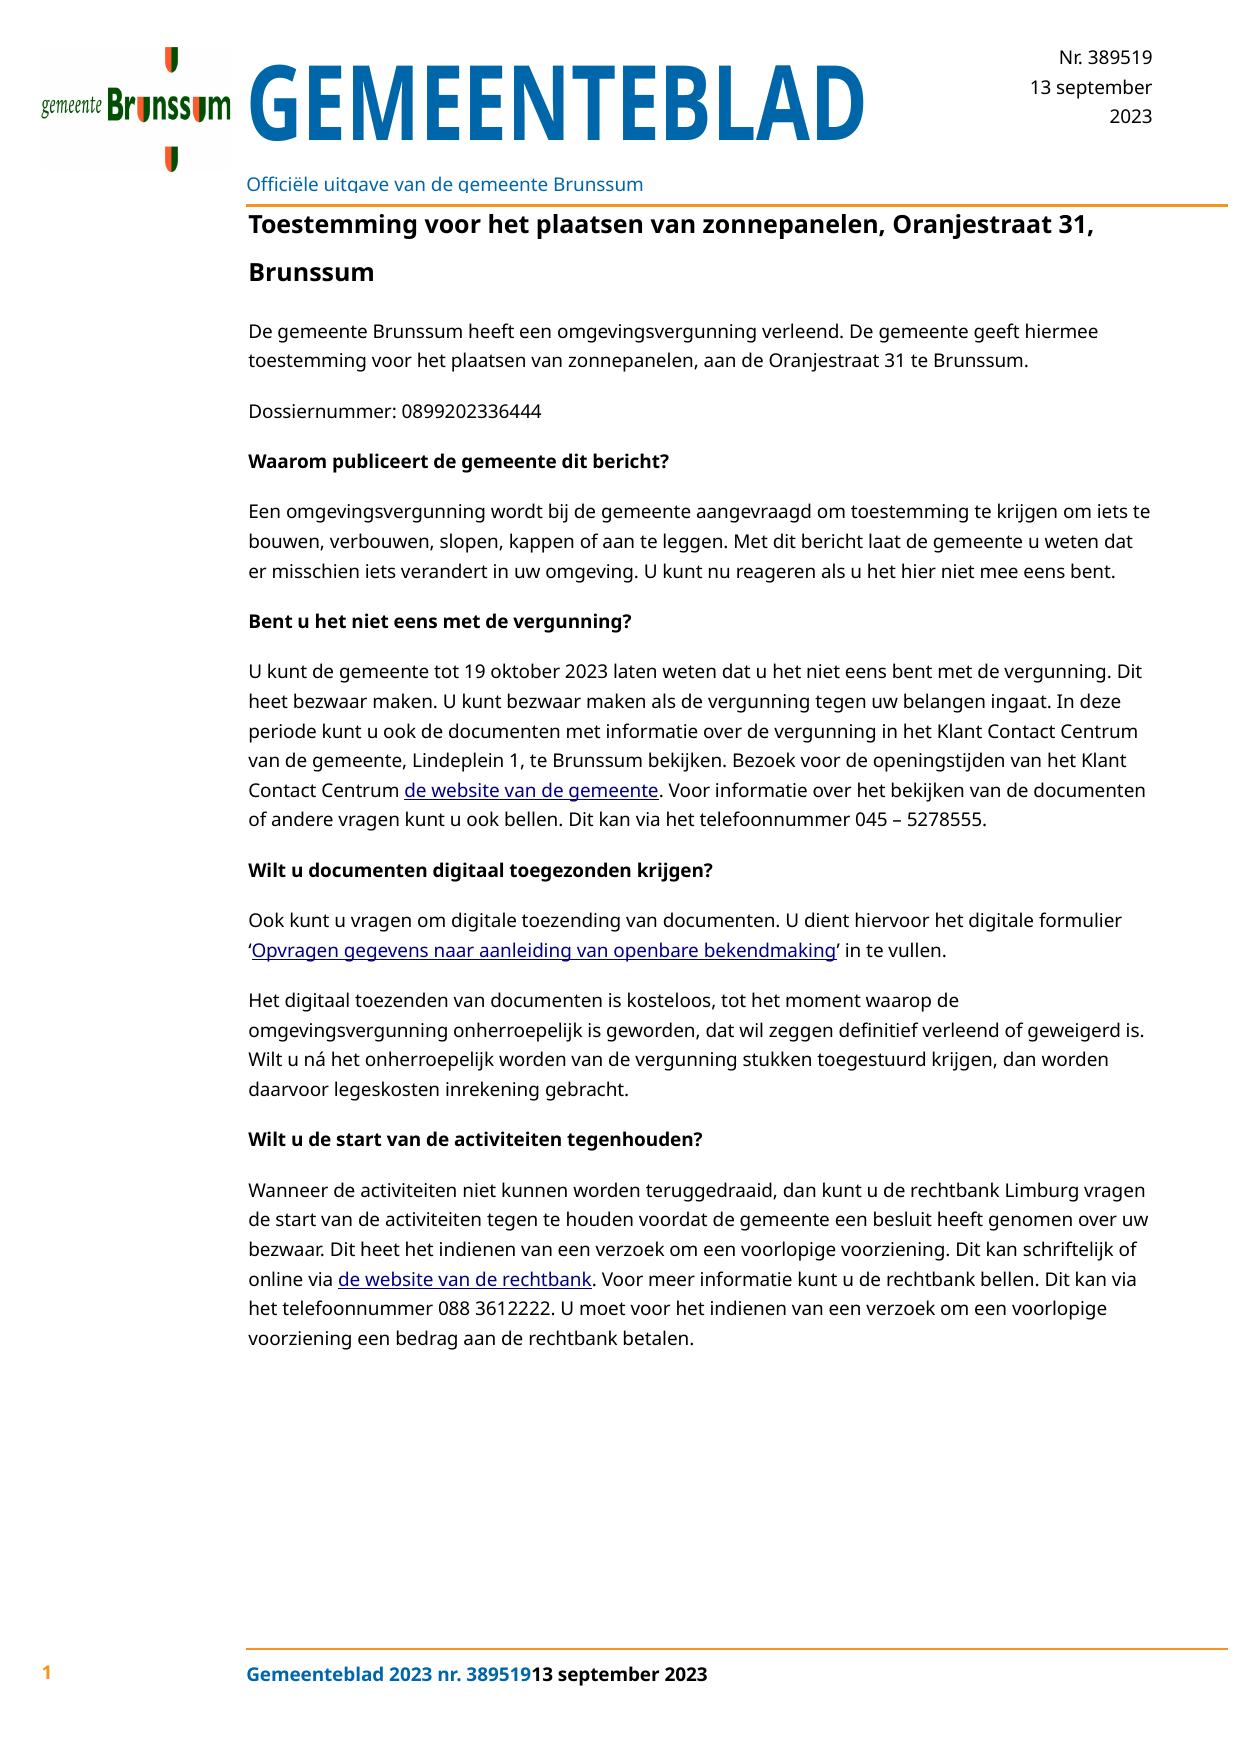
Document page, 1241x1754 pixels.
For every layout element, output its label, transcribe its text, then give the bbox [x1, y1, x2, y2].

text Wilt u documenten digitaal toegezonden krijgen? [248, 857, 1152, 883]
text Ook kunt u vragen om digitale toezending van documenten. U dient hiervoor het digitale formulier ‘Opvragen gegevens naar aanleiding van openbare bekendmaking’ in te vullen. [248, 907, 1152, 963]
text Waarom publiceert de gemeente dit bericht? [248, 448, 1152, 474]
picture [41, 47, 231, 172]
text Bent u het niet eens met de vergunning? [248, 608, 1152, 634]
text Wanneer de activiteiten niet kunnen worden teruggedraaid, dan kunt u de rechtbank Limburg vragen de start van de activiteiten tegen te houden voordat de gemeente een besluit heeft genomen over uw bezwaar. Dit heet het indienen van een verzoek om een voorlopige voorziening. Dit kan schriftelijk of online via de website van de rechtbank. Voor meer informatie kunt u de rechtbank bellen. Dit kan via het telefoonnummer 088 3612222. U moet voor het indienen van een verzoek om een voorlopige voorziening een bedrag aan de rechtbank betalen. [248, 1177, 1152, 1351]
text Wilt u de start van de activiteiten tegenhouden? [248, 1127, 1152, 1152]
text Een omgevingsvergunning wordt bij de gemeente aangevraagd om toestemming te krijgen om iets te bouwen, verbouwen, slopen, kappen of aan te leggen. Met dit bericht laat de gemeente u weten dat er misschien iets verandert in uw omgeving. U kunt nu reageren als u het hier niet mee eens bent. [248, 499, 1152, 584]
text Dossiernummer: 0899202336444 [248, 398, 1152, 424]
text Het digitaal toezenden van documenten is kosteloos, tot het moment waarop de omgevingsvergunning onherroepelijk is geworden, dat wil zeggen definitief verleend of geweigerd is. Wilt u ná het onherroepelijk worden van de vergunning stukken toegestuurd krijgen, dan worden daarvoor legeskosten inrekening gebracht. [248, 987, 1152, 1102]
text De gemeente Brunssum heeft een omgevingsvergunning verleend. De gemeente geeft hiermee toestemming voor het plaatsen van zonnepanelen, aan de Oranjestraat 31 te Brunssum. [248, 318, 1152, 373]
text Toestemming voor het plaatsen van zonnepanelen, Oranjestraat 31, Brunssum [248, 207, 1152, 288]
text U kunt de gemeente tot 19 oktober 2023 laten weten dat u het niet eens bent met de vergunning. Dit heet bezwaar maken. U kunt bezwaar maken als de vergunning tegen uw belangen ingaat. In deze periode kunt u ook de documenten met informatie over de vergunning in het Klant Contact Centrum van de gemeente, Lindeplein 1, te Brunssum bekijken. Bezoek voor de openingstijden van het Klant Contact Centrum de website van de gemeente. Voor informatie over het bekijken van de documenten of andere vragen kunt u ook bellen. Dit kan via het telefoonnummer 045 – 5278555. [248, 659, 1152, 832]
